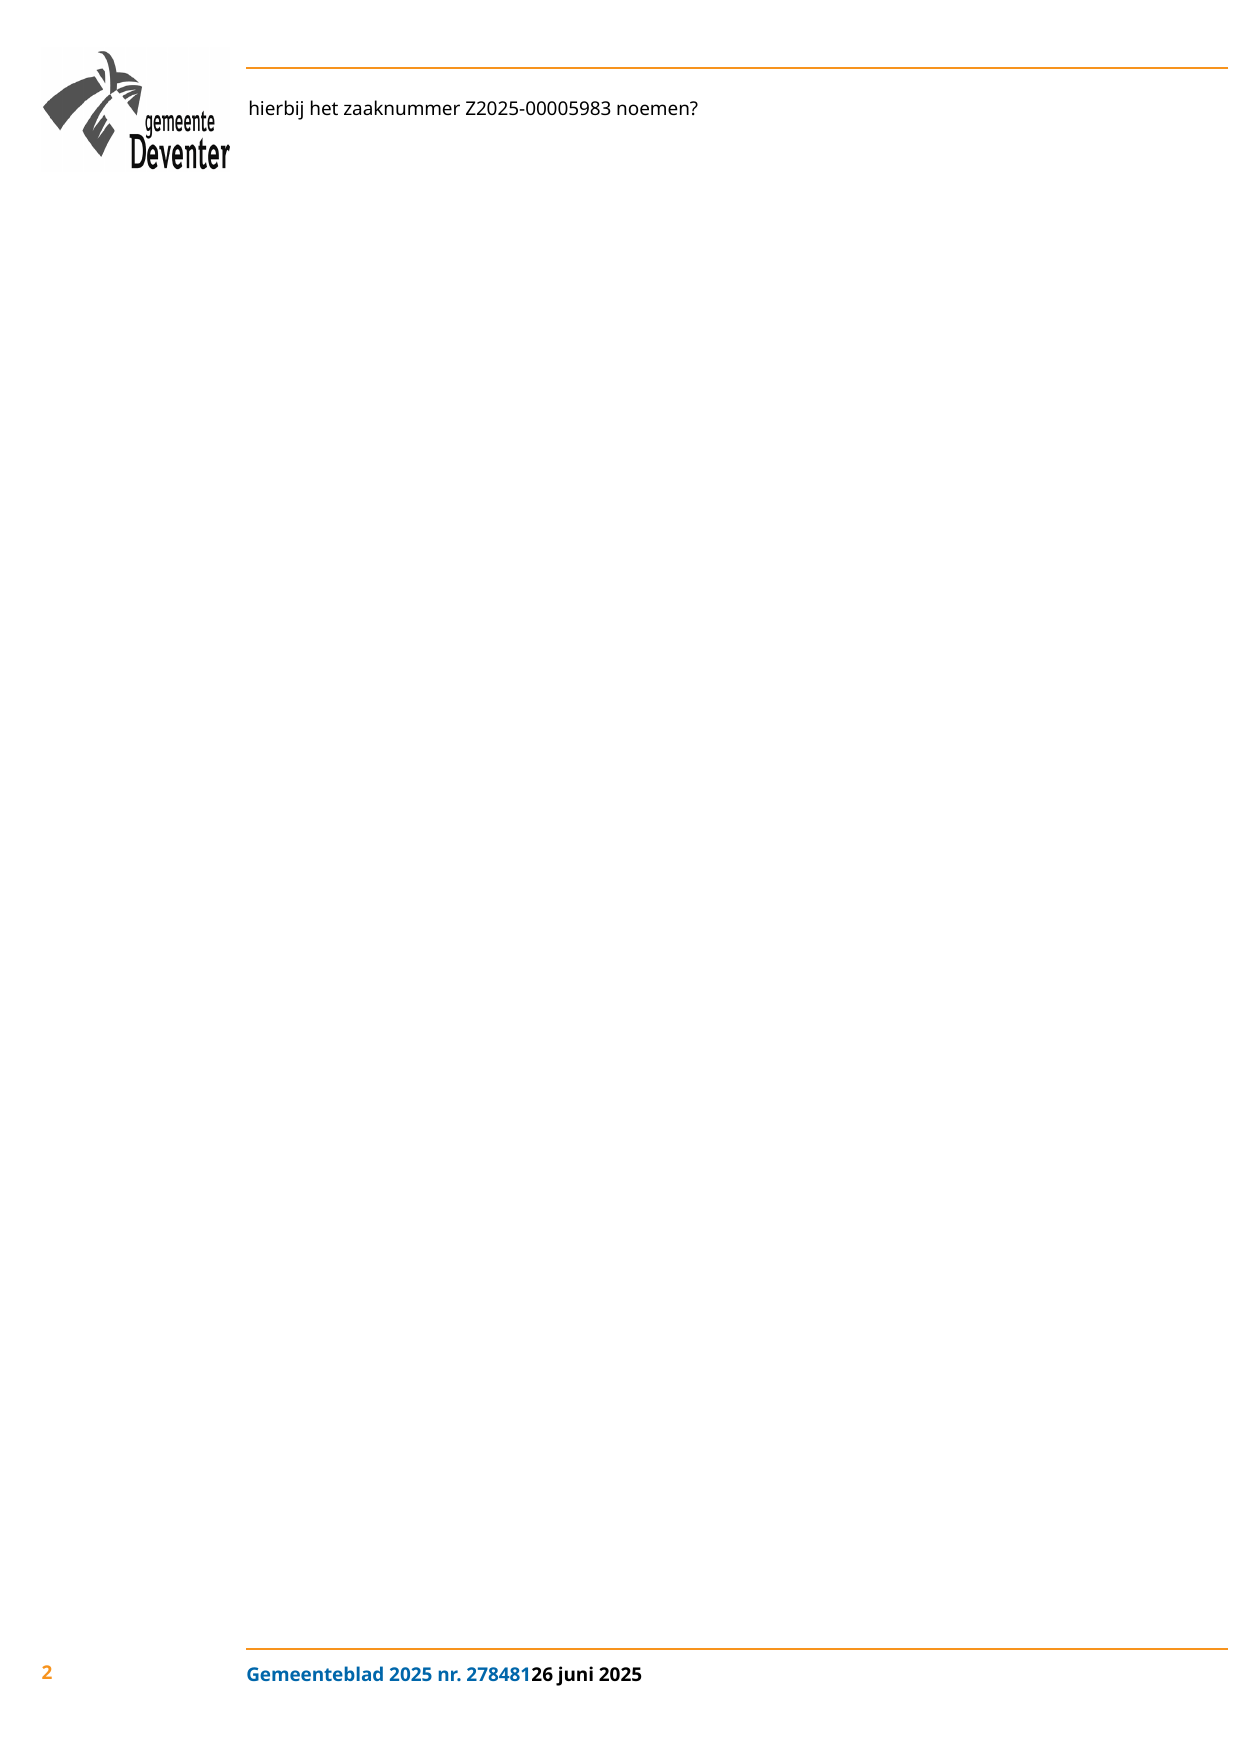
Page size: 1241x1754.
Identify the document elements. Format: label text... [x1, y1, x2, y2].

picture [41, 47, 231, 172]
text hierbij het zaaknummer Z2025-00005983 noemen? [248, 95, 1152, 121]
